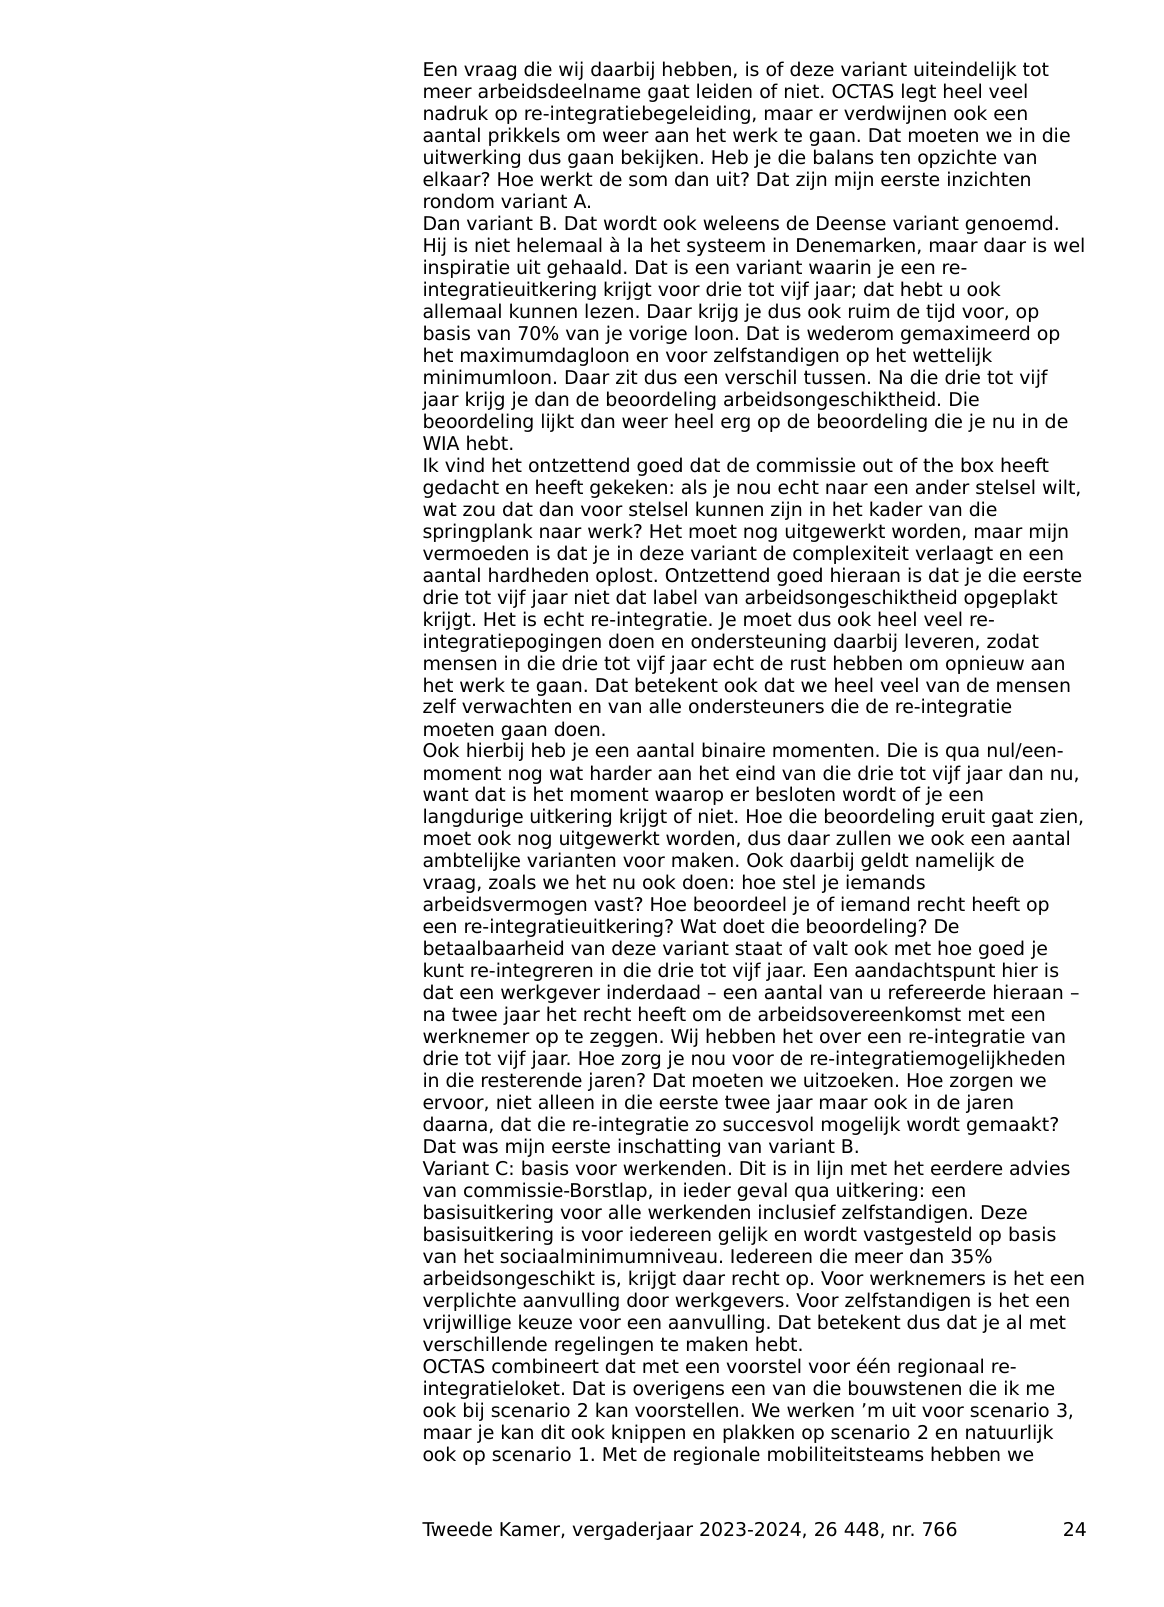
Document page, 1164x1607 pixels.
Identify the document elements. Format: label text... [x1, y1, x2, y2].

text Ik vind het ontzettend goed dat de commissie out of the box heeft gedacht en heeft gekeken: als je nou echt naar een ander stelsel wilt, wat zou dat dan voor stelsel kunnen zijn in het kader van die springplank naar werk? Het moet nog uitgewerkt worden, maar mijn vermoeden is dat je in deze variant de complexiteit verlaagt en een aantal hardheden oplost. Ontzettend goed hieraan is dat je die eerste drie tot vijf jaar niet dat label van arbeidsongeschiktheid opgeplakt krijgt. Het is echt re-integratie. Je moet dus ook heel veel re-integratiepogingen doen en ondersteuning daarbij leveren, zodat mensen in die drie tot vijf jaar echt de rust hebben om opnieuw aan het werk te gaan. Dat betekent ook dat we heel veel van de mensen zelf verwachten en van alle ondersteuners die de re-integratie moeten gaan doen. [422, 455, 1087, 740]
text Variant C: basis voor werkenden. Dit is in lijn met het eerdere advies van commissie-Borstlap, in ieder geval qua uitkering: een basisuitkering voor alle werkenden inclusief zelfstandigen. Deze basisuitkering is voor iedereen gelijk en wordt vastgesteld op basis van het sociaalminimumniveau. Iedereen die meer dan 35% arbeidsongeschikt is, krijgt daar recht op. Voor werknemers is het een verplichte aanvulling door werkgevers. Voor zelfstandigen is het een vrijwillige keuze voor een aanvulling. Dat betekent dus dat je al met verschillende regelingen te maken hebt. [422, 1158, 1087, 1356]
text OCTAS combineert dat met een voorstel voor één regionaal re-integratieloket. Dat is overigens een van die bouwstenen die ik me ook bij scenario 2 kan voorstellen. We werken ’m uit voor scenario 3, maar je kan dit ook knippen en plakken op scenario 2 en natuurlijk ook op scenario 1. Met de regionale mobiliteitsteams hebben we [422, 1356, 1087, 1466]
text Een vraag die wij daarbij hebben, is of deze variant uiteindelijk tot meer arbeidsdeelname gaat leiden of niet. OCTAS legt heel veel nadruk op re-integratiebegeleiding, maar er verdwijnen ook een aantal prikkels om weer aan het werk te gaan. Dat moeten we in die uitwerking dus gaan bekijken. Heb je die balans ten opzichte van elkaar? Hoe werkt de som dan uit? Dat zijn mijn eerste inzichten rondom variant A. [422, 59, 1087, 213]
text Ook hierbij heb je een aantal binaire momenten. Die is qua nul/een-moment nog wat harder aan het eind van die drie tot vijf jaar dan nu, want dat is het moment waarop er besloten wordt of je een langdurige uitkering krijgt of niet. Hoe die beoordeling eruit gaat zien, moet ook nog uitgewerkt worden, dus daar zullen we ook een aantal ambtelijke varianten voor maken. Ook daarbij geldt namelijk de vraag, zoals we het nu ook doen: hoe stel je iemands arbeidsvermogen vast? Hoe beoordeel je of iemand recht heeft op een re-integratieuitkering? Wat doet die beoordeling? De betaalbaarheid van deze variant staat of valt ook met hoe goed je kunt re-integreren in die drie tot vijf jaar. Een aandachtspunt hier is dat een werkgever inderdaad – een aantal van u refereerde hieraan – na twee jaar het recht heeft om de arbeidsovereenkomst met een werknemer op te zeggen. Wij hebben het over een re-integratie van drie tot vijf jaar. Hoe zorg je nou voor de re-integratiemogelijkheden in die resterende jaren? Dat moeten we uitzoeken. Hoe zorgen we ervoor, niet alleen in die eerste twee jaar maar ook in de jaren daarna, dat die re-integratie zo succesvol mogelijk wordt gemaakt? Dat was mijn eerste inschatting van variant B. [422, 740, 1087, 1158]
text Dan variant B. Dat wordt ook weleens de Deense variant genoemd. Hij is niet helemaal à la het systeem in Denemarken, maar daar is wel inspiratie uit gehaald. Dat is een variant waarin je een re-integratieuitkering krijgt voor drie tot vijf jaar; dat hebt u ook allemaal kunnen lezen. Daar krijg je dus ook ruim de tijd voor, op basis van 70% van je vorige loon. Dat is wederom gemaximeerd op het maximumdagloon en voor zelfstandigen op het wettelijk minimumloon. Daar zit dus een verschil tussen. Na die drie tot vijf jaar krijg je dan de beoordeling arbeidsongeschiktheid. Die beoordeling lijkt dan weer heel erg op de beoordeling die je nu in de WIA hebt. [422, 213, 1087, 455]
